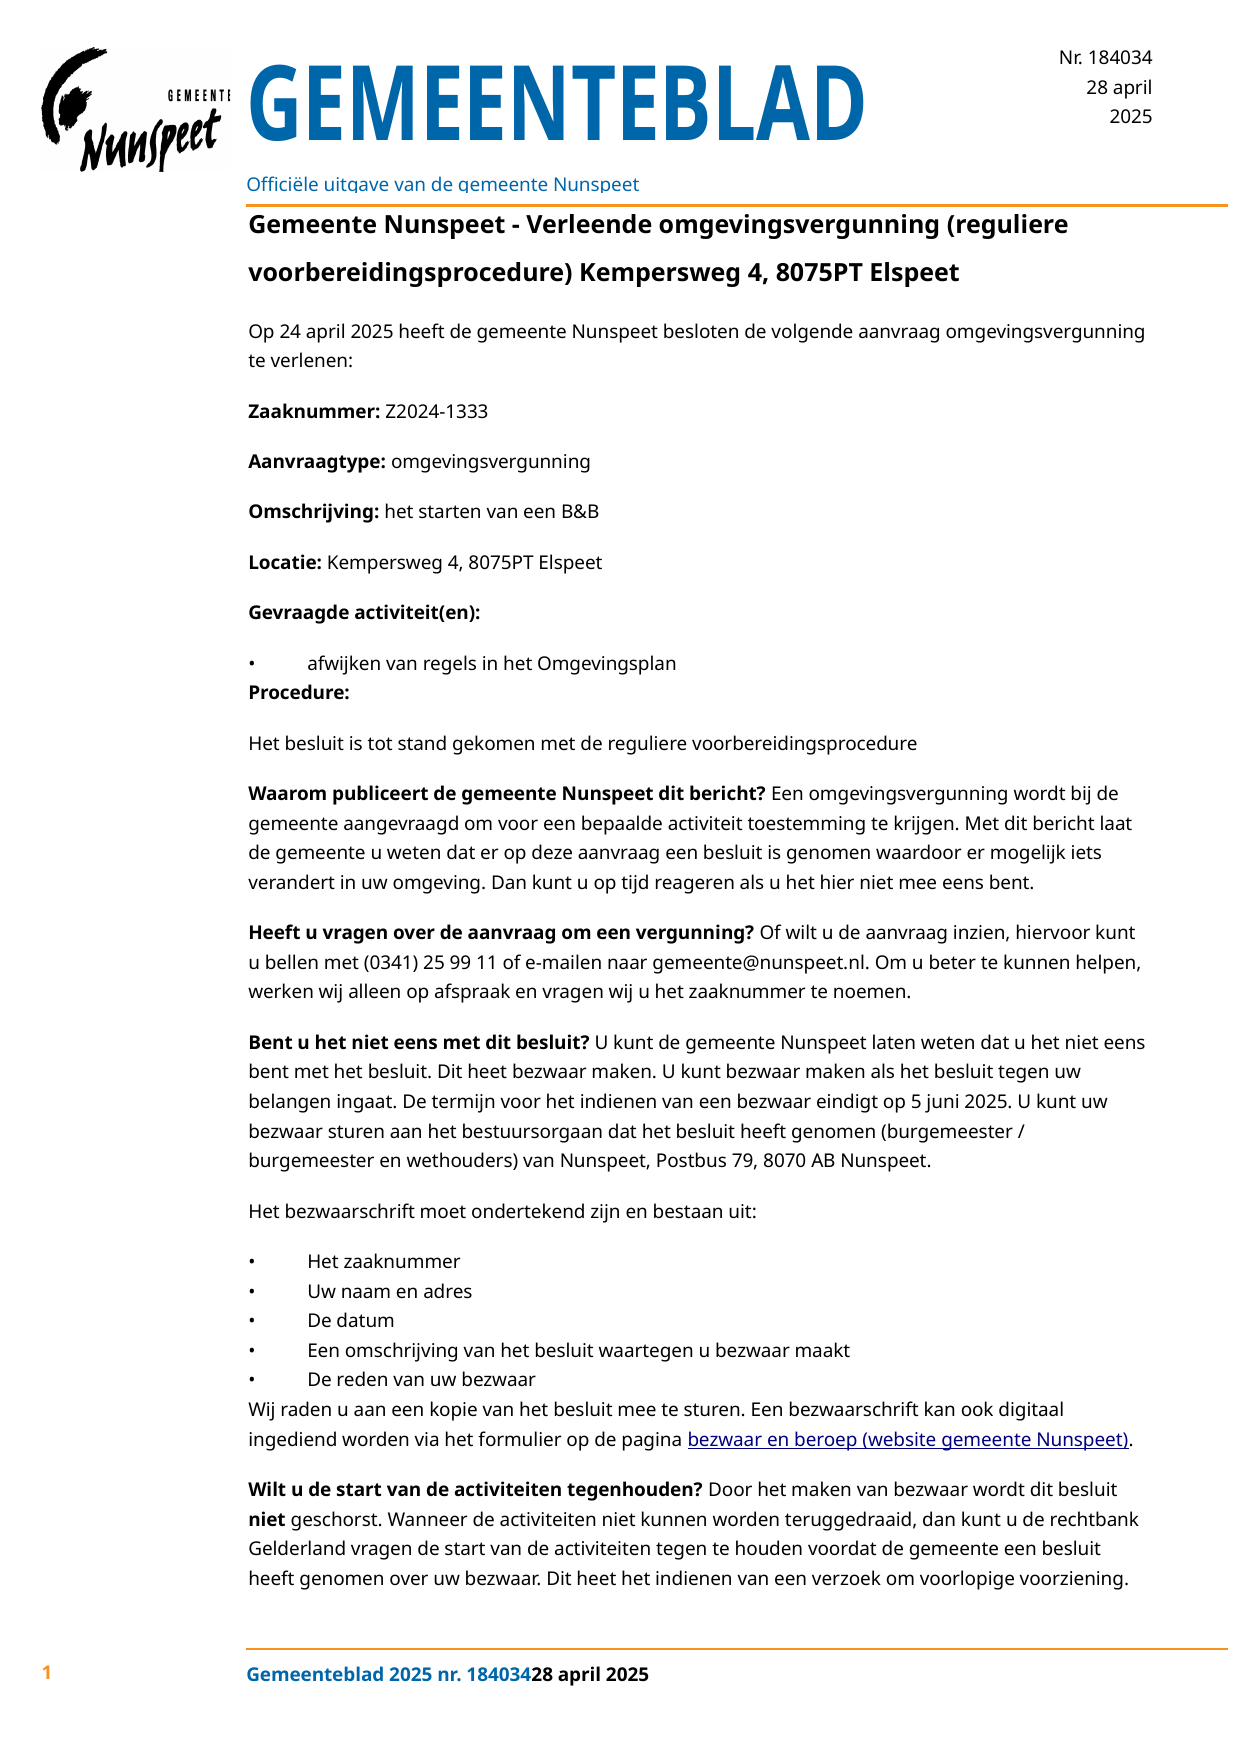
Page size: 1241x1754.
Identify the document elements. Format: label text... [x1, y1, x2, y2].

text Locatie: Kempersweg 4, 8075PT Elspeet [248, 549, 1152, 575]
list Het zaaknummer [248, 1248, 1152, 1274]
text Waarom publiceert de gemeente Nunspeet dit bericht? Een omgevingsvergunning wordt bij de gemeente aangevraagd om voor een bepaalde activiteit toestemming te krijgen. Met dit bericht laat de gemeente u weten dat er op deze aanvraag een besluit is genomen waardoor er mogelijk iets verandert in uw omgeving. Dan kunt u op tijd reageren als u het hier niet mee eens bent. [248, 780, 1152, 895]
text Omschrijving: het starten van een B&B [248, 499, 1152, 524]
list De datum [248, 1307, 1152, 1333]
text Aanvraagtype: omgevingsvergunning [248, 448, 1152, 474]
list Een omschrijving van het besluit waartegen u bezwaar maakt [248, 1337, 1152, 1363]
text Het bezwaarschrift moet ondertekend zijn en bestaan uit: [248, 1198, 1152, 1224]
text Procedure: [248, 679, 1152, 705]
text Zaaknummer: Z2024-1333 [248, 398, 1152, 424]
text Het besluit is tot stand gekomen met de reguliere voorbereidingsprocedure [248, 730, 1152, 756]
text Wij raden u aan een kopie van het besluit mee te sturen. Een bezwaarschrift kan ook digitaal ingediend worden via het formulier op de pagina bezwaar en beroep (website gemeente Nunspeet). [248, 1396, 1152, 1452]
list De reden van uw bezwaar [248, 1367, 1152, 1392]
text Gevraagde activiteit(en): [248, 599, 1152, 625]
text Wilt u de start van de activiteiten tegenhouden? Door het maken van bezwaar wordt dit besluit niet geschorst. Wanneer de activiteiten niet kunnen worden teruggedraaid, dan kunt u de rechtbank Gelderland vragen de start van de activiteiten tegen te houden voordat de gemeente een besluit heeft genomen over uw bezwaar. Dit heet het indienen van een verzoek om voorlopige voorziening. [248, 1476, 1152, 1591]
text Gemeente Nunspeet - Verleende omgevingsvergunning (reguliere voorbereidingsprocedure) Kempersweg 4, 8075PT Elspeet [248, 207, 1152, 288]
text Bent u het niet eens met dit besluit? U kunt de gemeente Nunspeet laten weten dat u het niet eens bent met het besluit. Dit heet bezwaar maken. U kunt bezwaar maken als het besluit tegen uw belangen ingaat. De termijn voor het indienen van een bezwaar eindigt op 5 juni 2025. U kunt uw bezwaar sturen aan het bestuursorgaan dat het besluit heeft genomen (burgemeester / burgemeester en wethouders) van Nunspeet, Postbus 79, 8070 AB Nunspeet. [248, 1029, 1152, 1173]
picture [41, 47, 231, 172]
text Op 24 april 2025 heeft de gemeente Nunspeet besloten de volgende aanvraag omgevingsvergunning te verlenen: [248, 318, 1152, 373]
list afwijken van regels in het Omgevingsplan [248, 650, 1152, 676]
text Heeft u vragen over de aanvraag om een vergunning? Of wilt u de aanvraag inzien, hiervoor kunt u bellen met (0341) 25 99 11 of e-mailen naar gemeente@nunspeet.nl. Om u beter te kunnen helpen, werken wij alleen op afspraak en vragen wij u het zaaknummer te noemen. [248, 919, 1152, 1004]
list Uw naam en adres [248, 1278, 1152, 1304]
